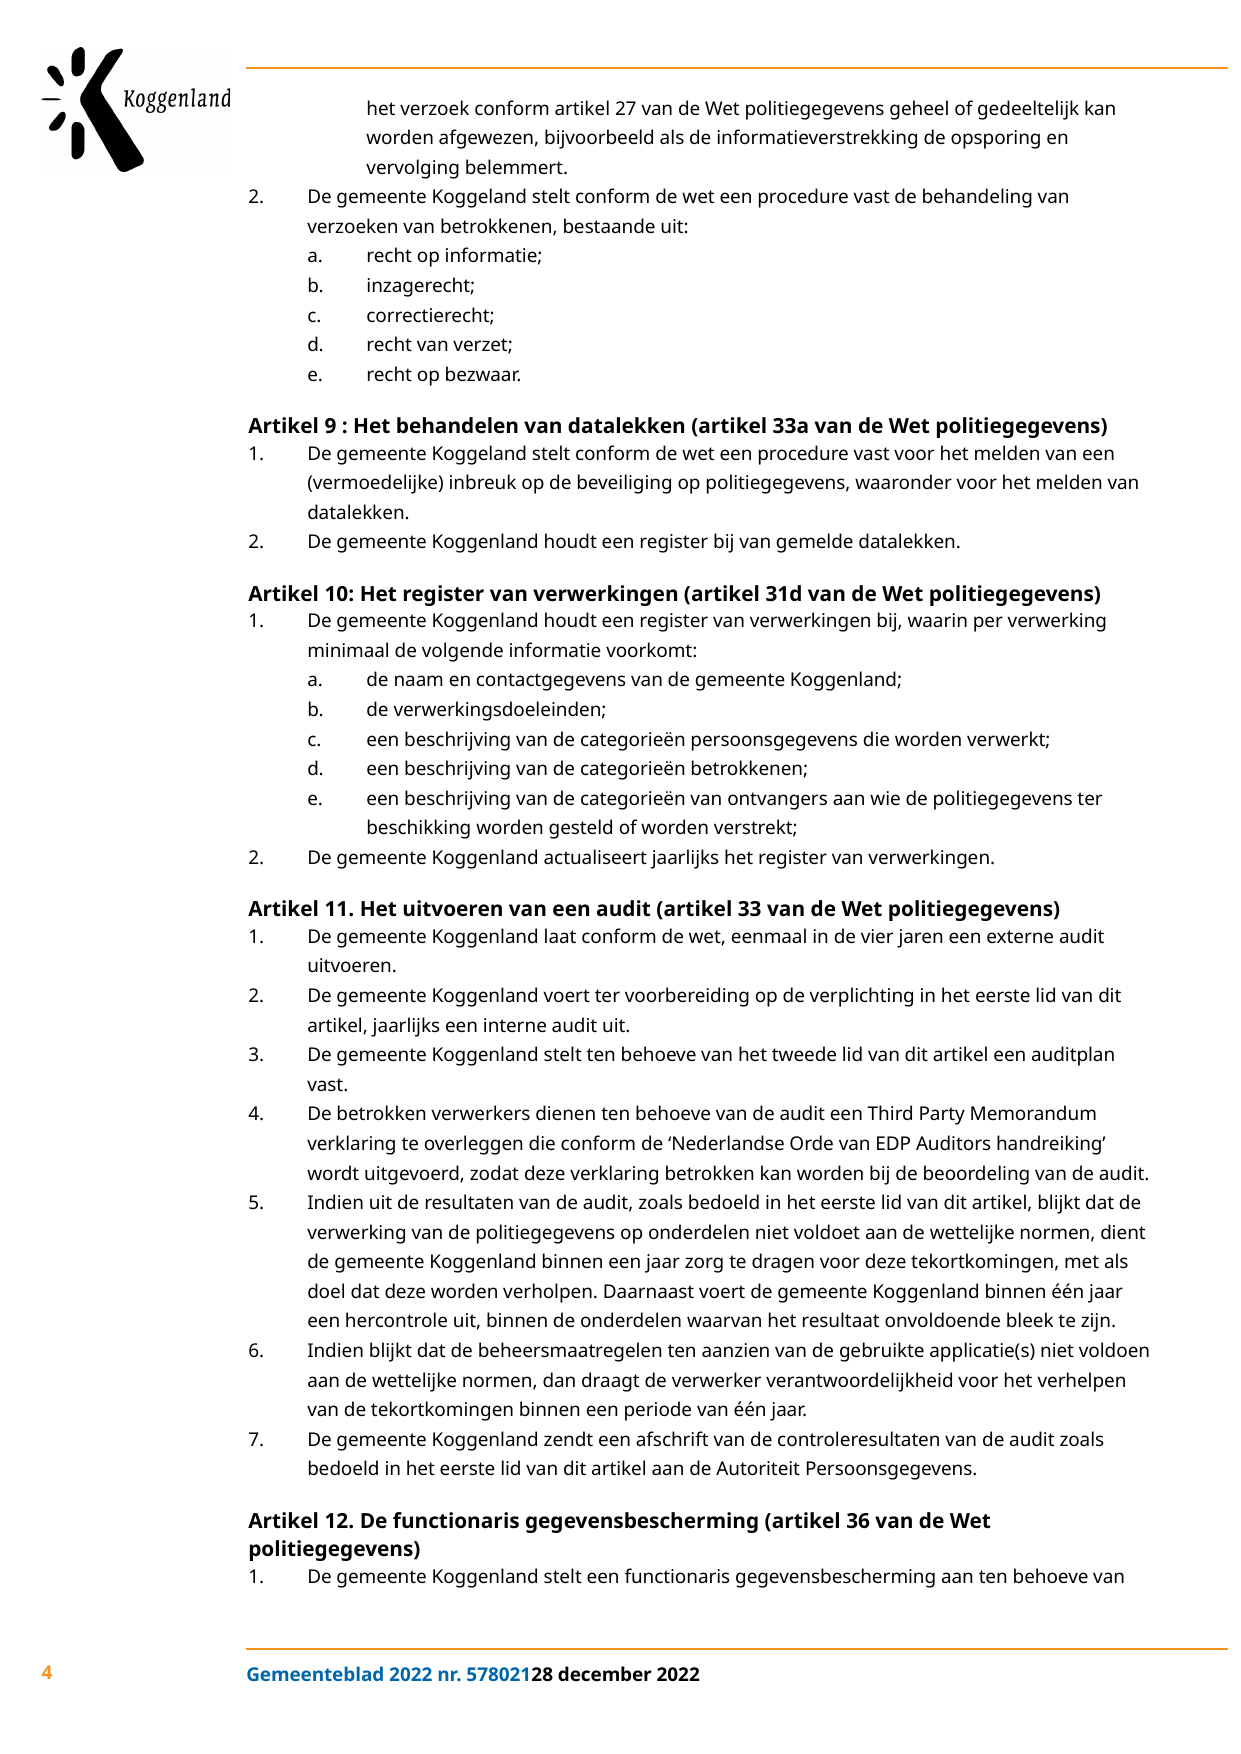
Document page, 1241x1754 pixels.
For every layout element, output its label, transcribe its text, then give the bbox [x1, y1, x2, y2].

list De gemeente Koggeland stelt conform de wet een procedure vast voor het melden van een (vermoedelijke) inbreuk op de beveiliging op politiegegevens, waaronder voor het melden van datalekken. [248, 440, 1152, 525]
list een beschrijving van de categorieën betrokkenen; [307, 755, 1152, 781]
list De gemeente Koggeland stelt conform de wet een procedure vast de behandeling van verzoeken van betrokkenen, bestaande uit: [248, 183, 1152, 239]
list De gemeente Koggenland houdt een register bij van gemelde datalekken. [248, 529, 1152, 554]
list De gemeente Koggenland stelt een functionaris gegevensbescherming aan ten behoeve van [248, 1563, 1152, 1588]
list De betrokken verwerkers dienen ten behoeve van de audit een Third Party Memorandum verklaring te overleggen die conform de ‘Nederlandse Orde van EDP Auditors handreiking’ wordt uitgevoerd, zodat deze verklaring betrokken kan worden bij de beoordeling van de audit. [248, 1101, 1152, 1185]
list inzagerecht; [307, 272, 1152, 298]
list recht op informatie; [307, 243, 1152, 268]
list De gemeente Koggenland laat conform de wet, eenmaal in de vier jaren een externe audit uitvoeren. [248, 923, 1152, 978]
list De gemeente Koggenland houdt een register van verwerkingen bij, waarin per verwerking minimaal de volgende informatie voorkomt: [248, 607, 1152, 663]
list Indien blijkt dat de beheersmaatregelen ten aanzien van de gebruikte applicatie(s) niet voldoen aan de wettelijke normen, dan draagt de verwerker verantwoordelijkheid voor het verhelpen van de tekortkomingen binnen een periode van één jaar. [248, 1337, 1152, 1422]
list de naam en contactgegevens van de gemeente Koggenland; [307, 667, 1152, 692]
list recht op bezwaar. [307, 361, 1152, 387]
list De gemeente Koggenland voert ter voorbereiding op de verplichting in het eerste lid van dit artikel, jaarlijks een interne audit uit. [248, 982, 1152, 1037]
list een beschrijving van de categorieën persoonsgegevens die worden verwerkt; [307, 726, 1152, 752]
text Artikel 12. De functionaris gegevensbescherming (artikel 36 van de Wet politiegegevens) [248, 1506, 1152, 1563]
picture [41, 47, 231, 172]
list correctierecht; [307, 302, 1152, 328]
list Indien uit de resultaten van de audit, zoals bedoeld in het eerste lid van dit artikel, blijkt dat de verwerking van de politiegegevens op onderdelen niet voldoet aan de wettelijke normen, dient de gemeente Koggenland binnen een jaar zorg te dragen voor deze tekortkomingen, met als doel dat deze worden verholpen. Daarnaast voert de gemeente Koggenland binnen één jaar een hercontrole uit, binnen de onderdelen waarvan het resultaat onvoldoende bleek te zijn. [248, 1189, 1152, 1333]
list De gemeente Koggenland actualiseert jaarlijks het register van verwerkingen. [248, 844, 1152, 870]
list de verwerkingsdoeleinden; [307, 696, 1152, 722]
list het verzoek conform artikel 27 van de Wet politiegegevens geheel of gedeeltelijk kan worden afgewezen, bijvoorbeeld als de informatieverstrekking de opsporing en vervolging belemmert. [307, 95, 1152, 180]
text Artikel 10: Het register van verwerkingen (artikel 31d van de Wet politiegegevens) [248, 579, 1152, 607]
list De gemeente Koggenland zendt een afschrift van de controleresultaten van de audit zoals bedoeld in het eerste lid van dit artikel aan de Autoriteit Persoonsgegevens. [248, 1426, 1152, 1481]
list een beschrijving van de categorieën van ontvangers aan wie de politiegegevens ter beschikking worden gesteld of worden verstrekt; [307, 785, 1152, 840]
list recht van verzet; [307, 331, 1152, 357]
text Artikel 11. Het uitvoeren van een audit (artikel 33 van de Wet politiegegevens) [248, 894, 1152, 923]
list De gemeente Koggenland stelt ten behoeve van het tweede lid van dit artikel een auditplan vast. [248, 1041, 1152, 1097]
text Artikel 9 : Het behandelen van datalekken (artikel 33a van de Wet politiegegevens) [248, 411, 1152, 440]
